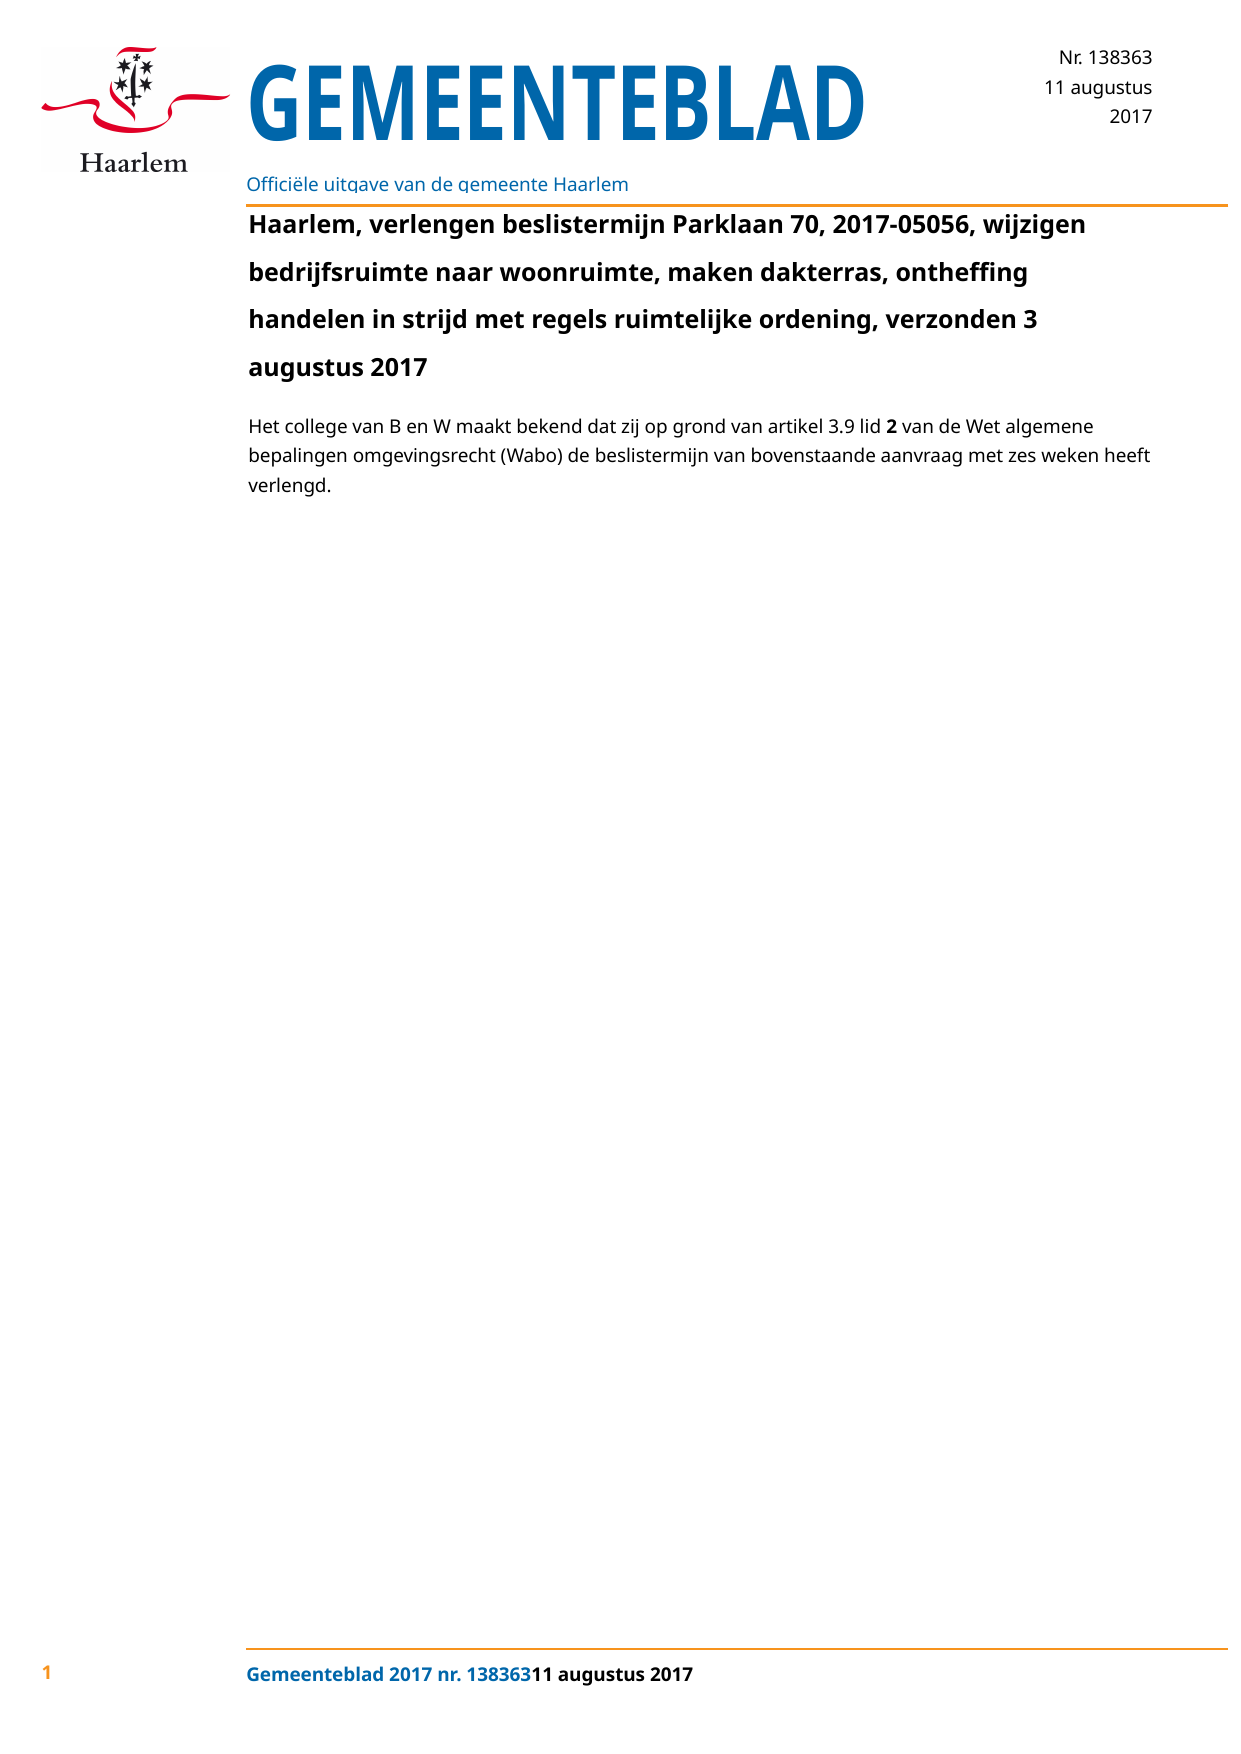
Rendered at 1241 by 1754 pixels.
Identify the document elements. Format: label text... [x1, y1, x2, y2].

picture [41, 47, 231, 172]
text Het college van B en W maakt bekend dat zij op grond van artikel 3.9 lid 2 van de Wet algemene bepalingen omgevingsrecht (Wabo) de beslistermijn van bovenstaande aanvraag met zes weken heeft verlengd. [248, 413, 1152, 498]
text Haarlem, verlengen beslistermijn Parklaan 70, 2017-05056, wijzigen bedrijfsruimte naar woonruimte, maken dakterras, ontheffing handelen in strijd met regels ruimtelijke ordening, verzonden 3 augustus 2017 [248, 207, 1152, 384]
